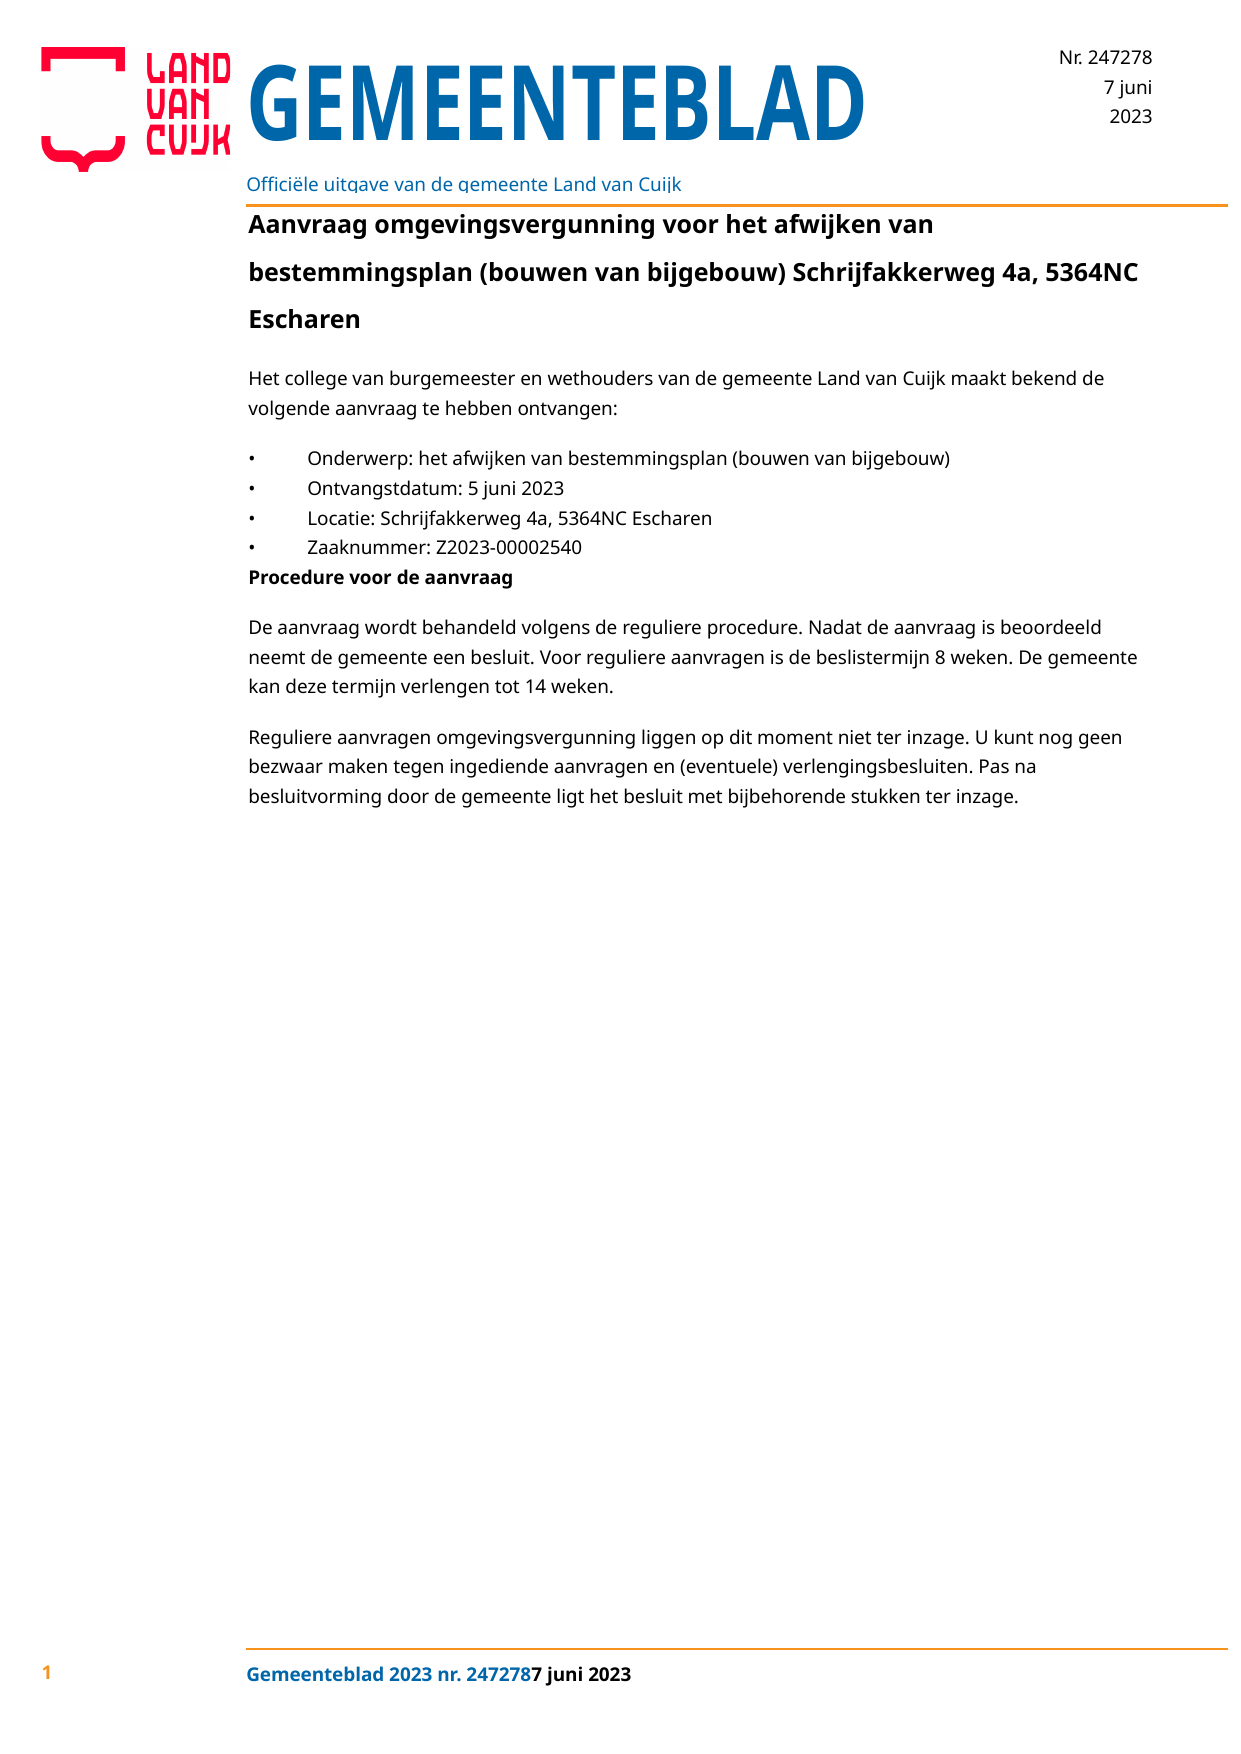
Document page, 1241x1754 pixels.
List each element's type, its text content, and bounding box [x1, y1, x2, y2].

text Reguliere aanvragen omgevingsvergunning liggen op dit moment niet ter inzage. U kunt nog geen bezwaar maken tegen ingediende aanvragen en (eventuele) verlengingsbesluiten. Pas na besluitvorming door de gemeente ligt het besluit met bijbehorende stukken ter inzage. [248, 724, 1152, 809]
text Het college van burgemeester en wethouders van de gemeente Land van Cuijk maakt bekend de volgende aanvraag te hebben ontvangen: [248, 366, 1152, 421]
text De aanvraag wordt behandeld volgens de reguliere procedure. Nadat de aanvraag is beoordeeld neemt de gemeente een besluit. Voor reguliere aanvragen is de beslistermijn 8 weken. De gemeente kan deze termijn verlengen tot 14 weken. [248, 614, 1152, 699]
list Ontvangstdatum: 5 juni 2023 [248, 475, 1152, 501]
text Aanvraag omgevingsvergunning voor het afwijken van bestemmingsplan (bouwen van bijgebouw) Schrijfakkerweg 4a, 5364NC Escharen [248, 207, 1152, 336]
list Locatie: Schrijfakkerweg 4a, 5364NC Escharen [248, 505, 1152, 530]
list Zaaknummer: Z2023-00002540 [248, 534, 1152, 560]
picture [41, 47, 231, 172]
list Onderwerp: het afwijken van bestemmingsplan (bouwen van bijgebouw) [248, 446, 1152, 471]
text Procedure voor de aanvraag [248, 564, 1152, 589]
